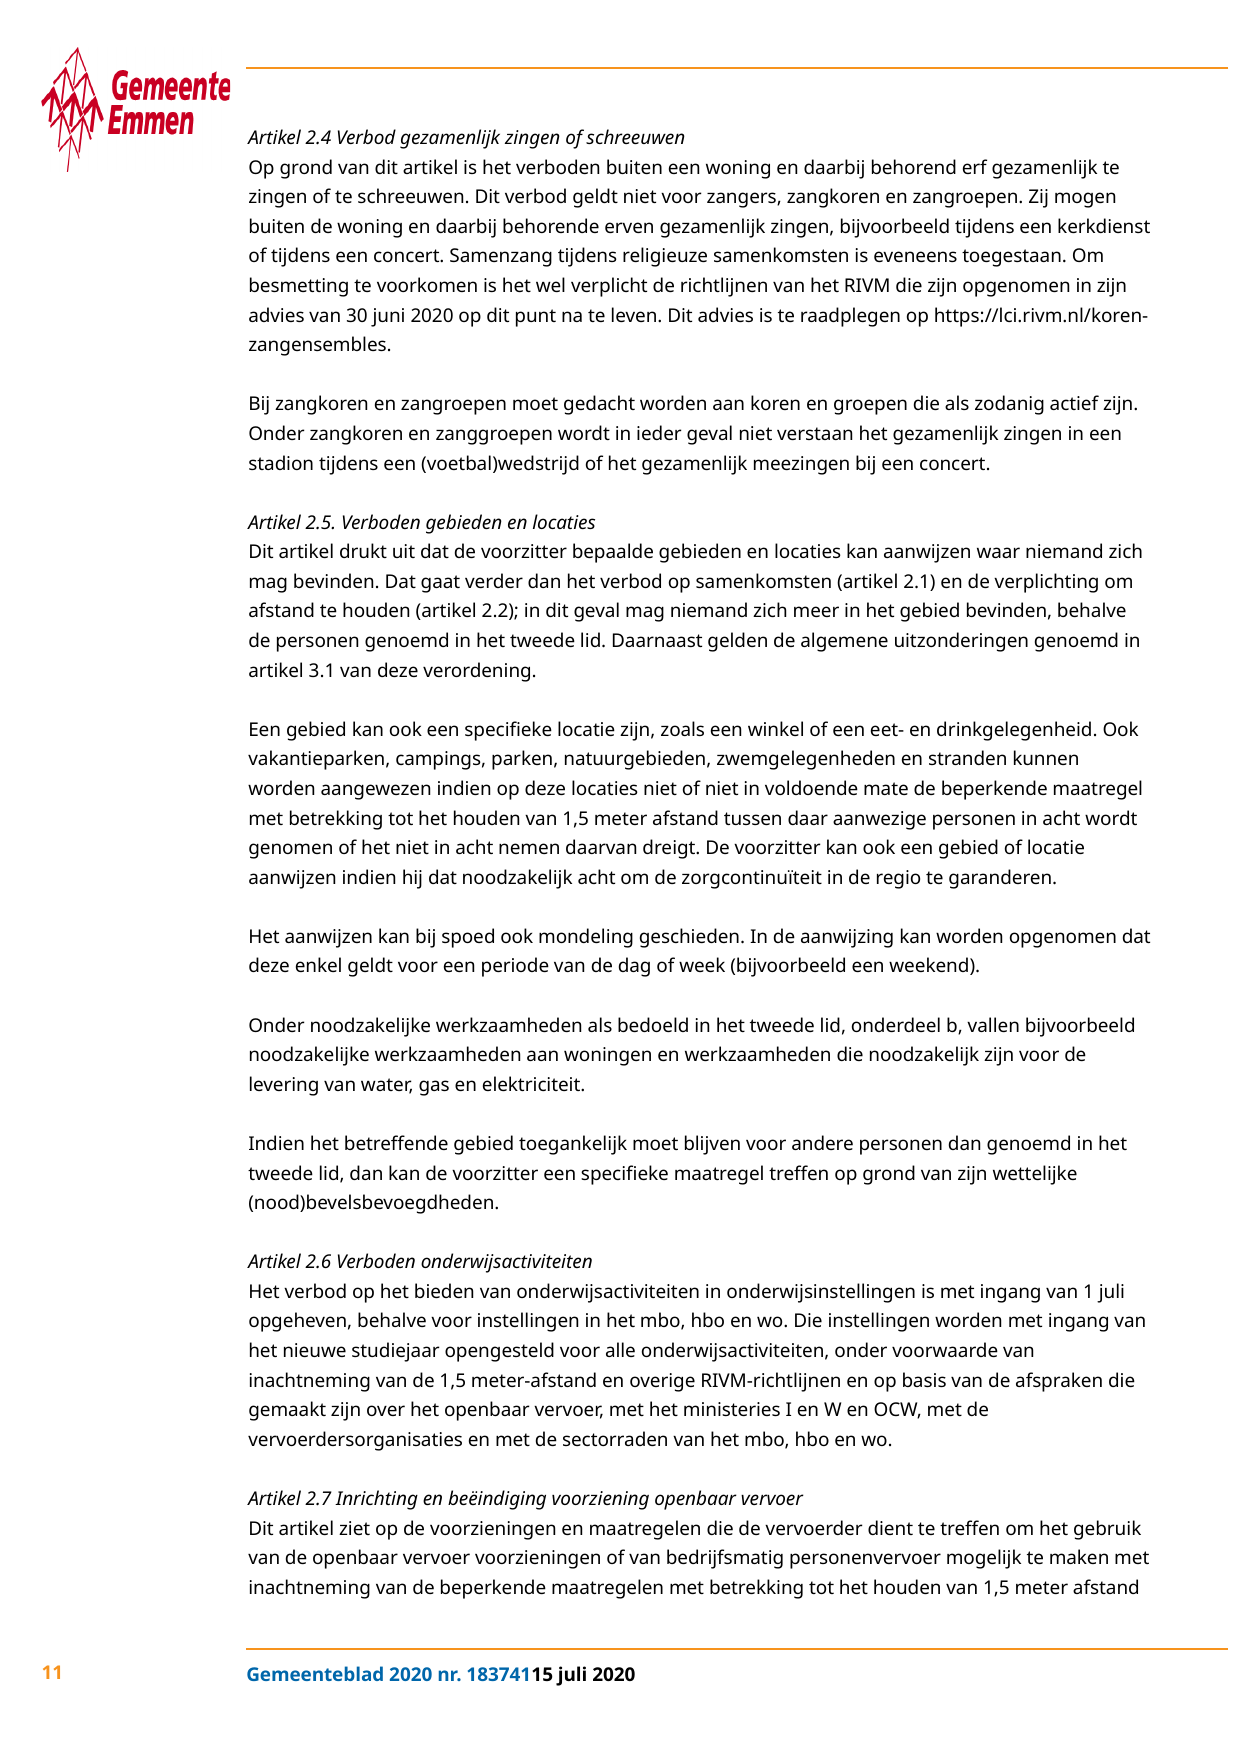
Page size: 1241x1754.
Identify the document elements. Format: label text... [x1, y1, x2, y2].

picture [41, 47, 231, 172]
text Op grond van dit artikel is het verboden buiten een woning en daarbij behorend erf gezamenlijk te zingen of te schreeuwen. Dit verbod geldt niet voor zangers, zangkoren en zangroepen. Zij mogen buiten de woning en daarbij behorende erven gezamenlijk zingen, bijvoorbeeld tijdens een kerkdienst of tijdens een concert. Samenzang tijdens religieuze samenkomsten is eveneens toegestaan. Om besmetting te voorkomen is het wel verplicht de richtlijnen van het RIVM die zijn opgenomen in zijn advies van 30 juni 2020 op dit punt na te leven. Dit advies is te raadplegen op https://lci.rivm.nl/koren-zangensembles. [248, 154, 1152, 357]
text Indien het betreffende gebied toegankelijk moet blijven voor andere personen dan genoemd in het tweede lid, dan kan de voorzitter een specifieke maatregel treffen op grond van zijn wettelijke (nood)bevelsbevoegdheden. [248, 1130, 1152, 1215]
text Onder noodzakelijke werkzaamheden als bedoeld in het tweede lid, onderdeel b, vallen bijvoorbeeld noodzakelijke werkzaamheden aan woningen en werkzaamheden die noodzakelijk zijn voor de levering van water, gas en elektriciteit. [248, 1012, 1152, 1097]
text Een gebied kan ook een specifieke locatie zijn, zoals een winkel of een eet- en drinkgelegenheid. Ook vakantieparken, campings, parken, natuurgebieden, zwemgelegenheden en stranden kunnen worden aangewezen indien op deze locaties niet of niet in voldoende mate de beperkende maatregel met betrekking tot het houden van 1,5 meter afstand tussen daar aanwezige personen in acht wordt genomen of het niet in acht nemen daarvan dreigt. De voorzitter kan ook een gebied of locatie aanwijzen indien hij dat noodzakelijk acht om de zorgcontinuïteit in de regio te garanderen. [248, 716, 1152, 890]
text Bij zangkoren en zangroepen moet gedacht worden aan koren en groepen die als zodanig actief zijn. Onder zangkoren en zanggroepen wordt in ieder geval niet verstaan het gezamenlijk zingen in een stadion tijdens een (voetbal)wedstrijd of het gezamenlijk meezingen bij een concert. [248, 391, 1152, 476]
text Artikel 2.7 Inrichting en beëindiging voorziening openbaar vervoer [248, 1485, 1152, 1511]
text Het aanwijzen kan bij spoed ook mondeling geschieden. In de aanwijzing kan worden opgenomen dat deze enkel geldt voor een periode van de dag of week (bijvoorbeeld een weekend). [248, 923, 1152, 978]
text Artikel 2.6 Verboden onderwijsactiviteiten [248, 1248, 1152, 1274]
text Artikel 2.4 Verbod gezamenlijk zingen of schreeuwen [248, 124, 1152, 150]
text Artikel 2.5. Verboden gebieden en locaties [248, 509, 1152, 535]
text Dit artikel ziet op de voorzieningen en maatregelen die de vervoerder dient te treffen om het gebruik van de openbaar vervoer voorzieningen of van bedrijfsmatig personenvervoer mogelijk te maken met inachtneming van de beperkende maatregelen met betrekking tot het houden van 1,5 meter afstand [248, 1515, 1152, 1600]
text Dit artikel drukt uit dat de voorzitter bepaalde gebieden en locaties kan aanwijzen waar niemand zich mag bevinden. Dat gaat verder dan het verbod op samenkomsten (artikel 2.1) en de verplichting om afstand te houden (artikel 2.2); in dit geval mag niemand zich meer in het gebied bevinden, behalve de personen genoemd in het tweede lid. Daarnaast gelden de algemene uitzonderingen genoemd in artikel 3.1 van deze verordening. [248, 538, 1152, 683]
text Het verbod op het bieden van onderwijsactiviteiten in onderwijsinstellingen is met ingang van 1 juli opgeheven, behalve voor instellingen in het mbo, hbo en wo. Die instellingen worden met ingang van het nieuwe studiejaar opengesteld voor alle onderwijsactiviteiten, onder voorwaarde van inachtneming van de 1,5 meter-afstand en overige RIVM-richtlijnen en op basis van de afspraken die gemaakt zijn over het openbaar vervoer, met het ministeries I en W en OCW, met de vervoerdersorganisaties en met de sectorraden van het mbo, hbo en wo. [248, 1278, 1152, 1452]
